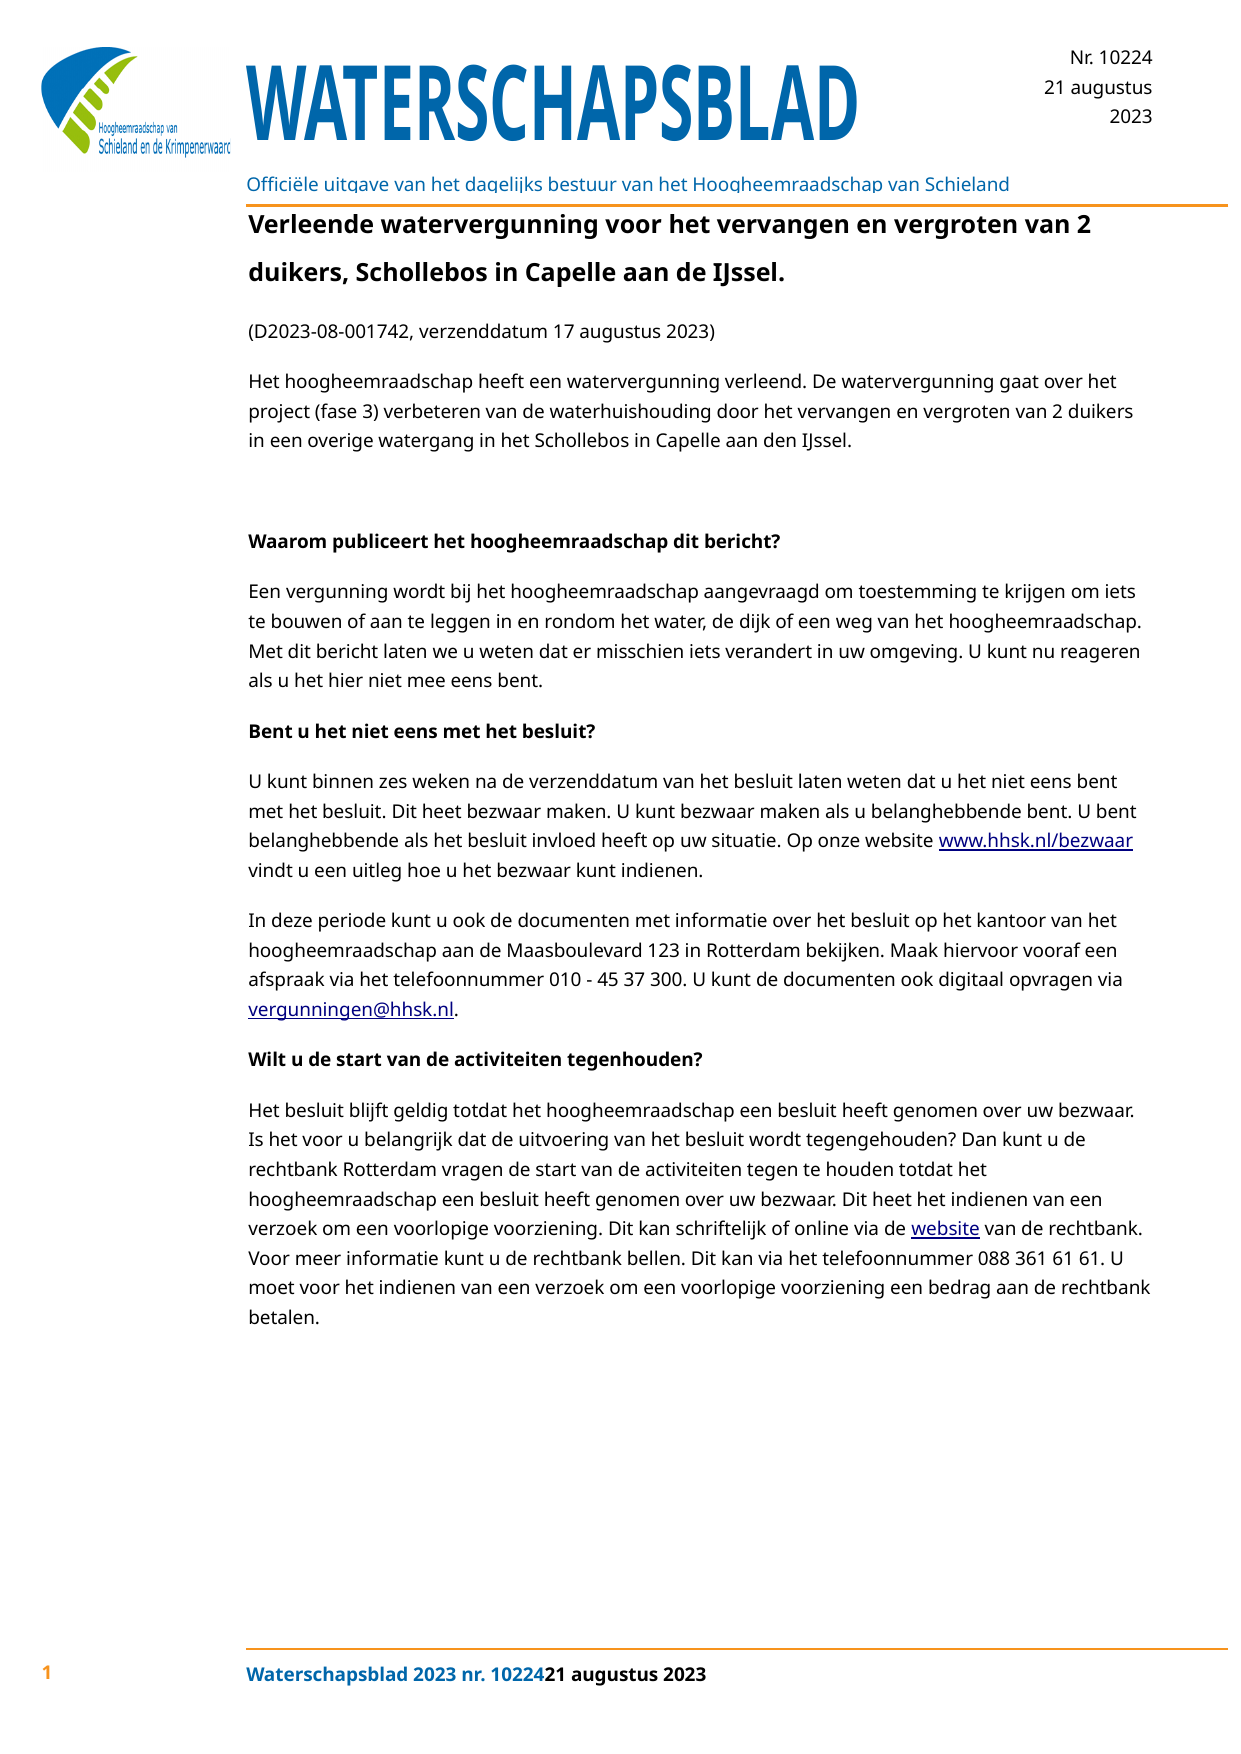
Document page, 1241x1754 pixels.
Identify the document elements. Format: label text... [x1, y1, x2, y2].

text Verleende watervergunning voor het vervangen en vergroten van 2 duikers, Schollebos in Capelle aan de IJssel. [248, 207, 1152, 288]
text U kunt binnen zes weken na de verzenddatum van het besluit laten weten dat u het niet eens bent met het besluit. Dit heet bezwaar maken. U kunt bezwaar maken als u belanghebbende bent. U bent belanghebbende als het besluit invloed heeft op uw situatie. Op onze website www.hhsk.nl/bezwaar vindt u een uitleg hoe u het bezwaar kunt indienen. [248, 768, 1152, 883]
text Het besluit blijft geldig totdat het hoogheemraadschap een besluit heeft genomen over uw bezwaar. Is het voor u belangrijk dat de uitvoering van het besluit wordt tegengehouden? Dan kunt u de rechtbank Rotterdam vragen de start van de activiteiten tegen te houden totdat het hoogheemraadschap een besluit heeft genomen over uw bezwaar. Dit heet het indienen van een verzoek om een voorlopige voorziening. Dit kan schriftelijk of online via de website van de rechtbank. Voor meer informatie kunt u de rechtbank bellen. Dit kan via het telefoonnummer 088 361 61 61. U moet voor het indienen van een verzoek om een voorlopige voorziening een bedrag aan de rechtbank betalen. [248, 1097, 1152, 1330]
text (D2023-08-001742, verzenddatum 17 augustus 2023) [248, 318, 1152, 344]
text Waarom publiceert het hoogheemraadschap dit bericht? [248, 528, 1152, 554]
picture [41, 47, 231, 172]
text Een vergunning wordt bij het hoogheemraadschap aangevraagd om toestemming te krijgen om iets te bouwen of aan te leggen in en rondom het water, de dijk of een weg van het hoogheemraadschap. Met dit bericht laten we u weten dat er misschien iets verandert in uw omgeving. U kunt nu reageren als u het hier niet mee eens bent. [248, 579, 1152, 693]
text Het hoogheemraadschap heeft een watervergunning verleend. De watervergunning gaat over het project (fase 3) verbeteren van de waterhuishouding door het vervangen en vergroten van 2 duikers in een overige watergang in het Schollebos in Capelle aan den IJssel. [248, 368, 1152, 453]
text In deze periode kunt u ook de documenten met informatie over het besluit op het kantoor van het hoogheemraadschap aan de Maasboulevard 123 in Rotterdam bekijken. Maak hiervoor vooraf een afspraak via het telefoonnummer 010 - 45 37 300. U kunt de documenten ook digitaal opvragen via vergunningen@hhsk.nl. [248, 907, 1152, 1022]
text Wilt u de start van de activiteiten tegenhouden? [248, 1047, 1152, 1072]
text Bent u het niet eens met het besluit? [248, 718, 1152, 744]
